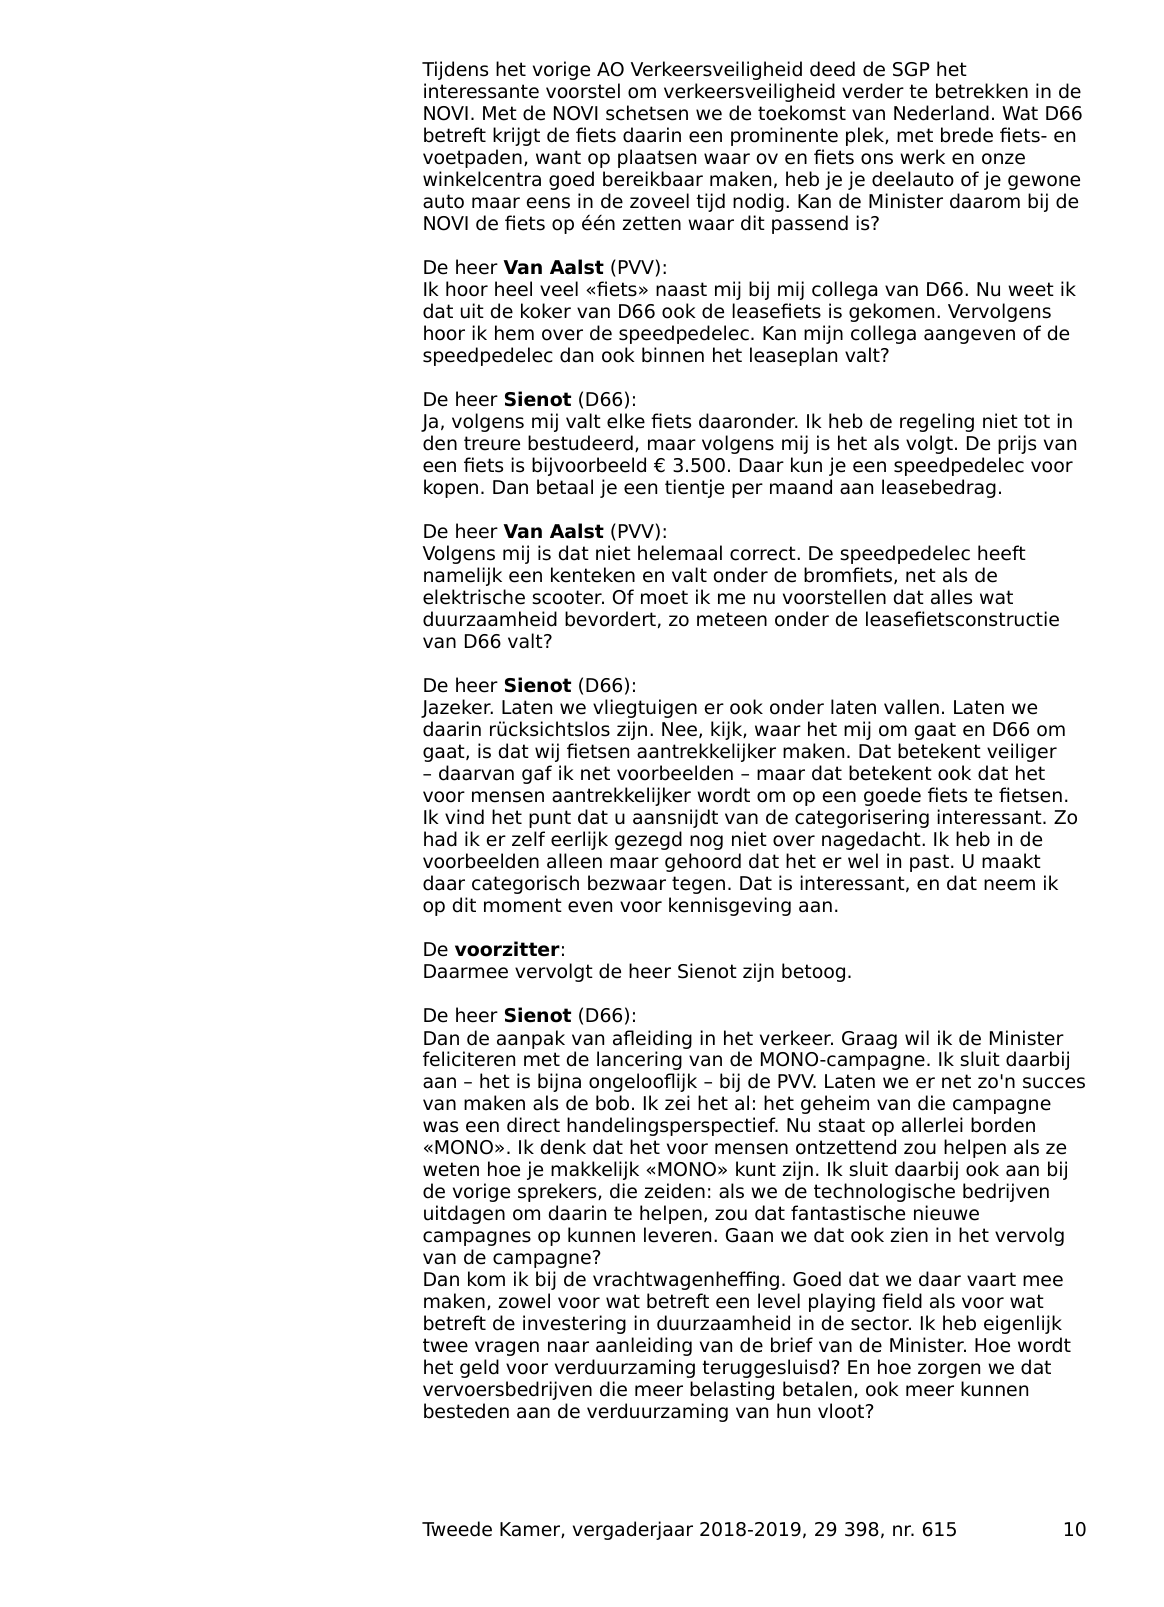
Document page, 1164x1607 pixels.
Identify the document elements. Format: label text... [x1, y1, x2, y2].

text Dan kom ik bij de vrachtwagenheffing. Goed dat we daar vaart mee maken, zowel voor wat betreft een level playing field als voor wat betreft de investering in duurzaamheid in de sector. Ik heb eigenlijk twee vragen naar aanleiding van de brief van de Minister. Hoe wordt het geld voor verduurzaming teruggesluisd? En hoe zorgen we dat vervoersbedrijven die meer belasting betalen, ook meer kunnen besteden aan de verduurzaming van hun vloot? [422, 1269, 1087, 1423]
text De heer Sienot (D66): [422, 1005, 1087, 1027]
text De voorzitter: [422, 939, 1087, 961]
text Tijdens het vorige AO Verkeersveiligheid deed de SGP het interessante voorstel om verkeersveiligheid verder te betrekken in de NOVI. Met de NOVI schetsen we de toekomst van Nederland. Wat D66 betreft krijgt de fiets daarin een prominente plek, met brede fiets- en voetpaden, want op plaatsen waar ov en fiets ons werk en onze winkelcentra goed bereikbaar maken, heb je je deelauto of je gewone auto maar eens in de zoveel tijd nodig. Kan de Minister daarom bij de NOVI de fiets op één zetten waar dit passend is? [422, 59, 1087, 235]
text De heer Van Aalst (PVV): [422, 257, 1087, 279]
text De heer Van Aalst (PVV): [422, 521, 1087, 543]
text De heer Sienot (D66): [422, 389, 1087, 411]
text Daarmee vervolgt de heer Sienot zijn betoog. [422, 961, 1087, 983]
text Dan de aanpak van afleiding in het verkeer. Graag wil ik de Minister feliciteren met de lancering van de MONO-campagne. Ik sluit daarbij aan – het is bijna ongelooflijk – bij de PVV. Laten we er net zo'n succes van maken als de bob. Ik zei het al: het geheim van die campagne was een direct handelingsperspectief. Nu staat op allerlei borden «MONO». Ik denk dat het voor mensen ontzettend zou helpen als ze weten hoe je makkelijk «MONO» kunt zijn. Ik sluit daarbij ook aan bij de vorige sprekers, die zeiden: als we de technologische bedrijven uitdagen om daarin te helpen, zou dat fantastische nieuwe campagnes op kunnen leveren. Gaan we dat ook zien in het vervolg van de campagne? [422, 1027, 1087, 1269]
text De heer Sienot (D66): [422, 675, 1087, 697]
text Volgens mij is dat niet helemaal correct. De speedpedelec heeft namelijk een kenteken en valt onder de bromfiets, net als de elektrische scooter. Of moet ik me nu voorstellen dat alles wat duurzaamheid bevordert, zo meteen onder de leasefietsconstructie van D66 valt? [422, 543, 1087, 653]
text Ik hoor heel veel «fiets» naast mij bij mij collega van D66. Nu weet ik dat uit de koker van D66 ook de leasefiets is gekomen. Vervolgens hoor ik hem over de speedpedelec. Kan mijn collega aangeven of de speedpedelec dan ook binnen het leaseplan valt? [422, 279, 1087, 367]
text Jazeker. Laten we vliegtuigen er ook onder laten vallen. Laten we daarin rücksichtslos zijn. Nee, kijk, waar het mij om gaat en D66 om gaat, is dat wij fietsen aantrekkelijker maken. Dat betekent veiliger – daarvan gaf ik net voorbeelden – maar dat betekent ook dat het voor mensen aantrekkelijker wordt om op een goede fiets te fietsen. Ik vind het punt dat u aansnijdt van de categorisering interessant. Zo had ik er zelf eerlijk gezegd nog niet over nagedacht. Ik heb in de voorbeelden alleen maar gehoord dat het er wel in past. U maakt daar categorisch bezwaar tegen. Dat is interessant, en dat neem ik op dit moment even voor kennisgeving aan. [422, 697, 1087, 917]
text Ja, volgens mij valt elke fiets daaronder. Ik heb de regeling niet tot in den treure bestudeerd, maar volgens mij is het als volgt. De prijs van een fiets is bijvoorbeeld € 3.500. Daar kun je een speedpedelec voor kopen. Dan betaal je een tientje per maand aan leasebedrag. [422, 411, 1087, 499]
